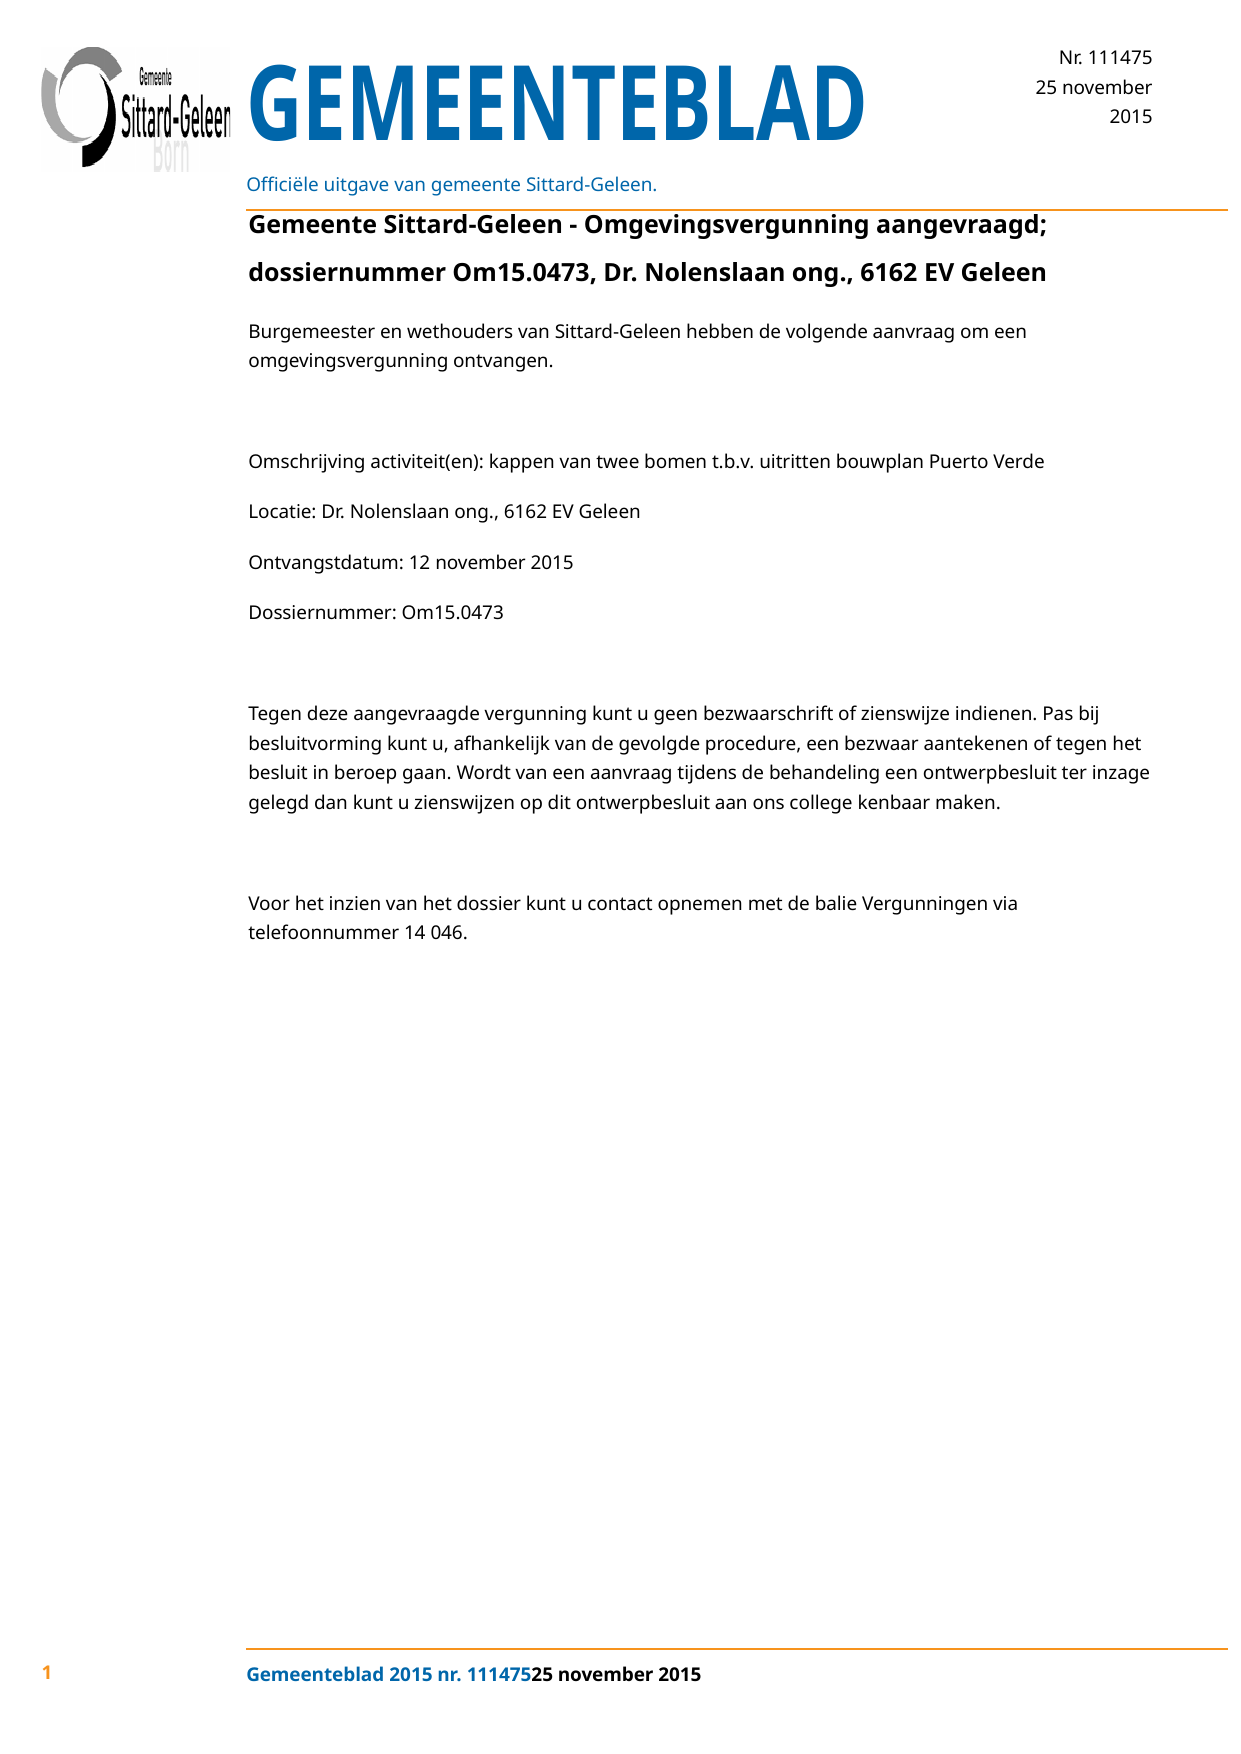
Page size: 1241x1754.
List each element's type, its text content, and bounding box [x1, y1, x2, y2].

text Omschrijving activiteit(en): kappen van twee bomen t.b.v. uitritten bouwplan Puerto Verde [248, 448, 1152, 474]
text Gemeente Sittard-Geleen - Omgevingsvergunning aangevraagd; dossiernummer Om15.0473, Dr. Nolenslaan ong., 6162 EV Geleen [248, 211, 1152, 288]
text Dossiernummer: Om15.0473 [248, 599, 1152, 625]
text Voor het inzien van het dossier kunt u contact opnemen met de balie Vergunningen via telefoonnummer 14 046. [248, 890, 1152, 945]
text Tegen deze aangevraagde vergunning kunt u geen bezwaarschrift of zienswijze indienen. Pas bij besluitvorming kunt u, afhankelijk van de gevolgde procedure, een bezwaar aantekenen of tegen het besluit in beroep gaan. Wordt van een aanvraag tijdens de behandeling een ontwerpbesluit ter inzage gelegd dan kunt u zienswijzen op dit ontwerpbesluit aan ons college kenbaar maken. [248, 700, 1152, 815]
text Burgemeester en wethouders van Sittard-Geleen hebben de volgende aanvraag om een omgevingsvergunning ontvangen. [248, 318, 1152, 373]
text Locatie: Dr. Nolenslaan ong., 6162 EV Geleen [248, 499, 1152, 524]
text Ontvangstdatum: 12 november 2015 [248, 549, 1152, 575]
picture [41, 47, 231, 172]
